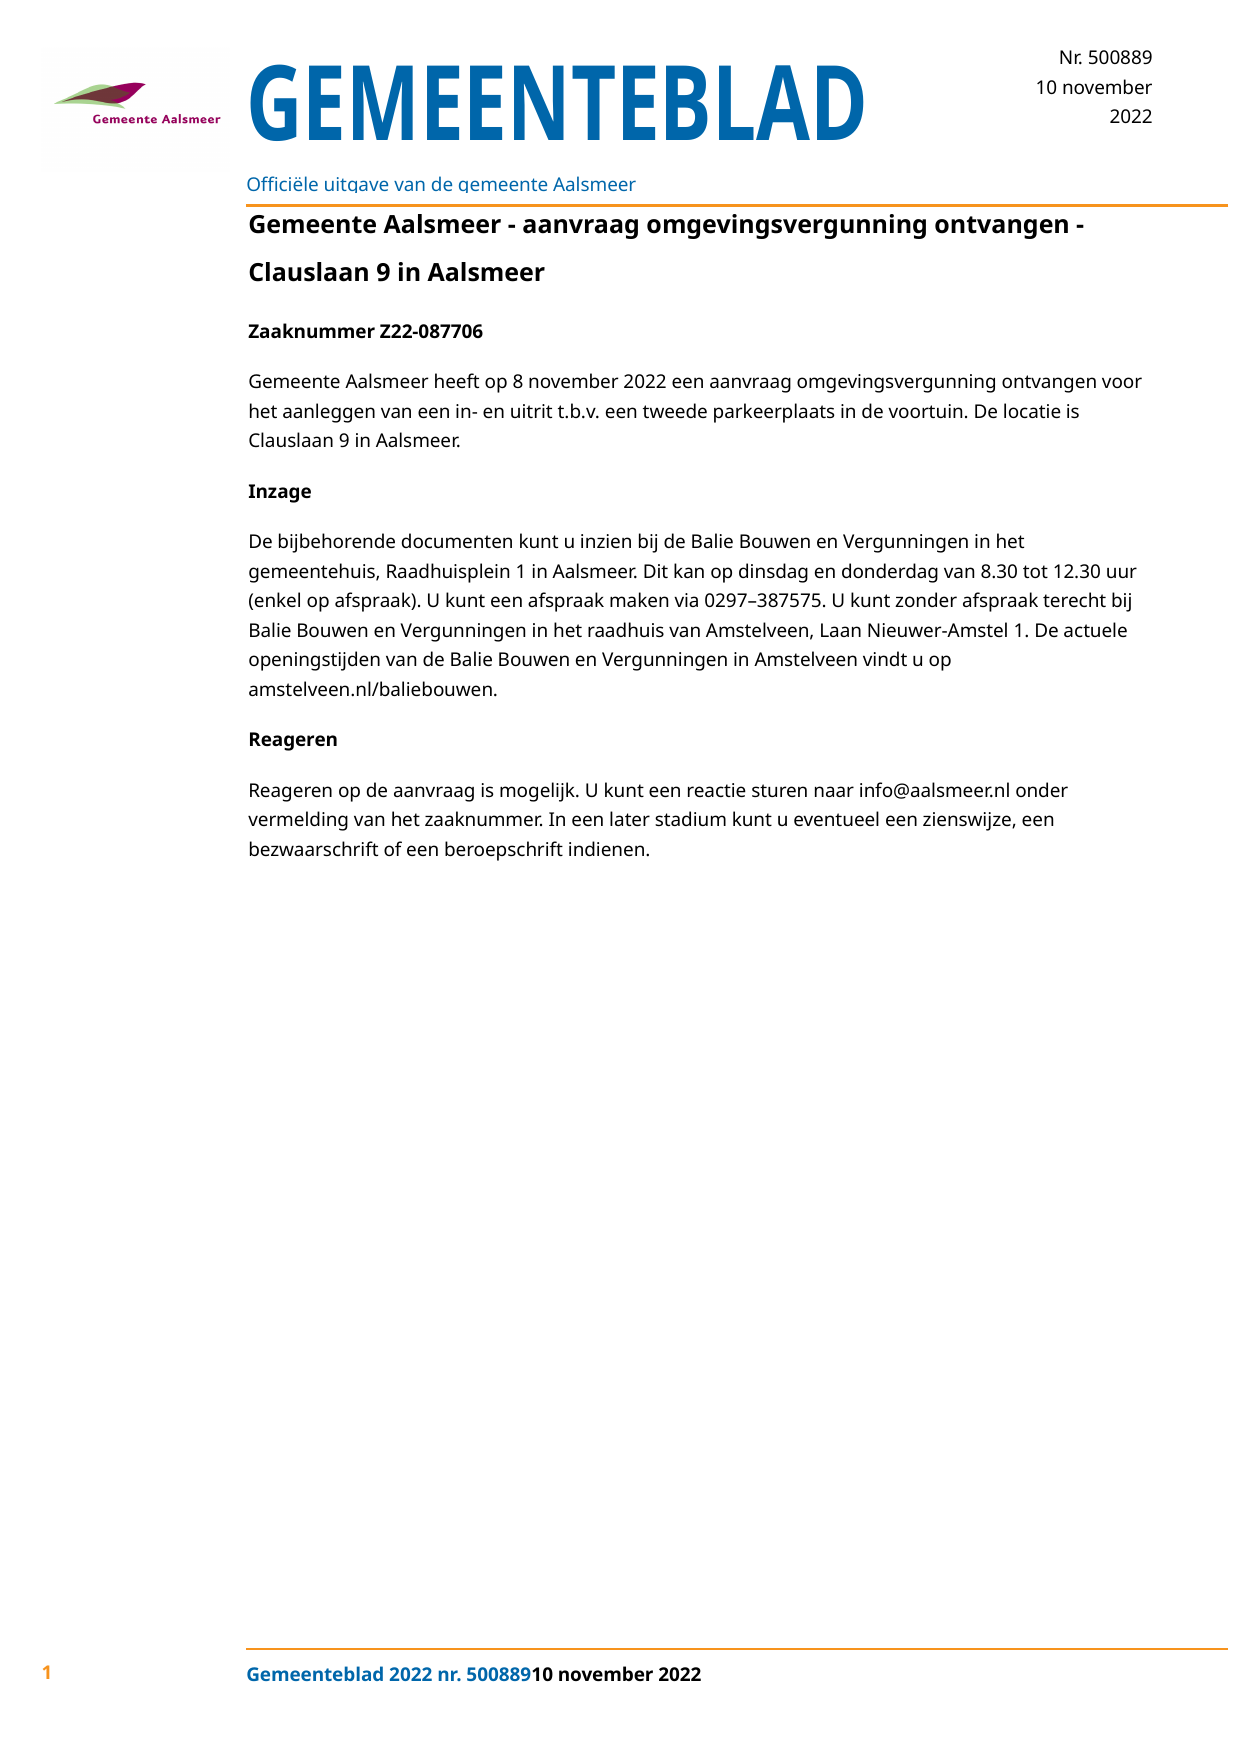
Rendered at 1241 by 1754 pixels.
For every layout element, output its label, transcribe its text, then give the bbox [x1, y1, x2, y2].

text Zaaknummer Z22-087706 [248, 318, 1152, 344]
text De bijbehorende documenten kunt u inzien bij de Balie Bouwen en Vergunningen in het gemeentehuis, Raadhuisplein 1 in Aalsmeer. Dit kan op dinsdag en donderdag van 8.30 tot 12.30 uur (enkel op afspraak). U kunt een afspraak maken via 0297–387575. U kunt zonder afspraak terecht bij Balie Bouwen en Vergunningen in het raadhuis van Amstelveen, Laan Nieuwer-Amstel 1. De actuele openingstijden van de Balie Bouwen en Vergunningen in Amstelveen vindt u op amstelveen.nl/baliebouwen. [248, 528, 1152, 702]
text Reageren op de aanvraag is mogelijk. U kunt een reactie sturen naar info@aalsmeer.nl onder vermelding van het zaaknummer. In een later stadium kunt u eventueel een zienswijze, een bezwaarschrift of een beroepschrift indienen. [248, 777, 1152, 862]
text Gemeente Aalsmeer - aanvraag omgevingsvergunning ontvangen - Clauslaan 9 in Aalsmeer [248, 207, 1152, 288]
text Inzage [248, 478, 1152, 504]
text Reageren [248, 727, 1152, 752]
text Gemeente Aalsmeer heeft op 8 november 2022 een aanvraag omgevingsvergunning ontvangen voor het aanleggen van een in- en uitrit t.b.v. een tweede parkeerplaats in de voortuin. De locatie is Clauslaan 9 in Aalsmeer. [248, 368, 1152, 453]
picture [41, 47, 231, 172]
